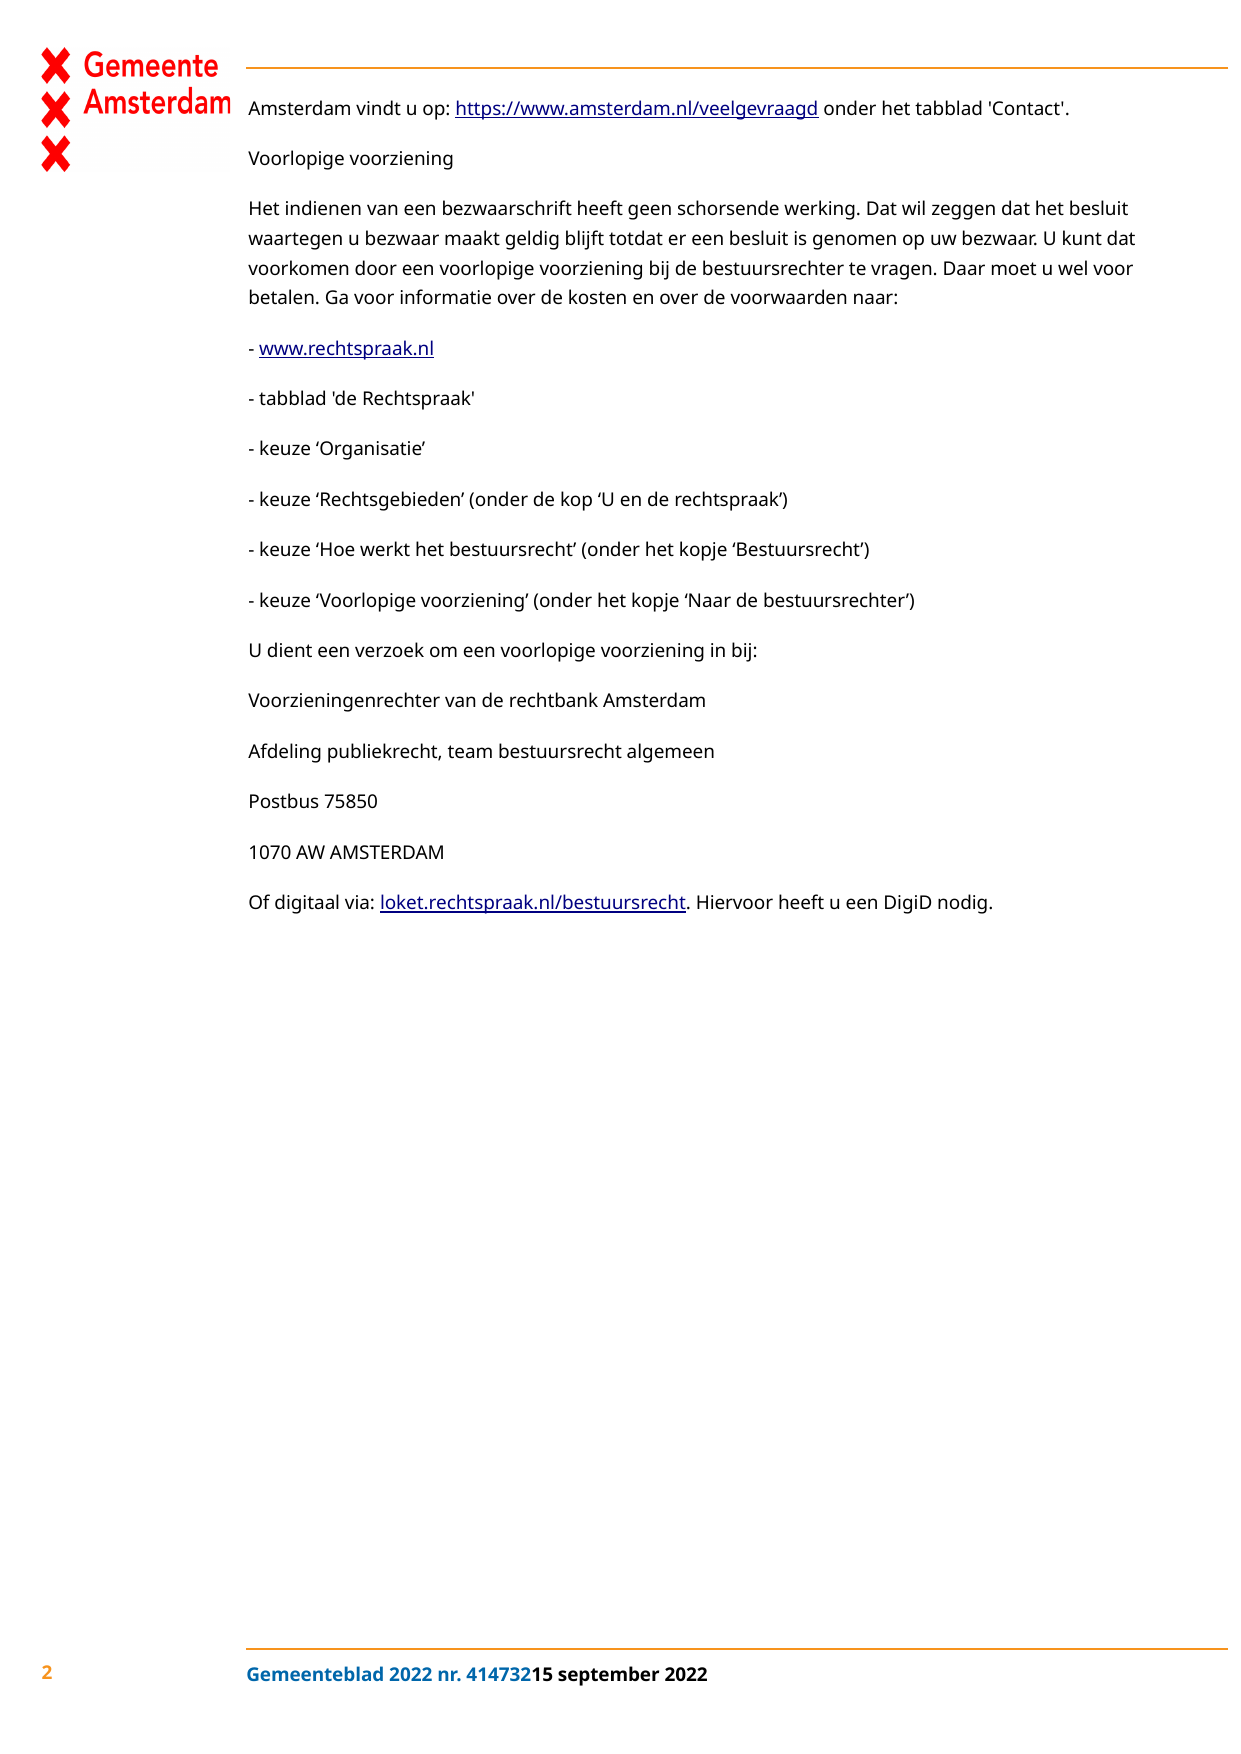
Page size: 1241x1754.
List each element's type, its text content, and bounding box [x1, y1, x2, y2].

text Het indienen van een bezwaarschrift heeft geen schorsende werking. Dat wil zeggen dat het besluit waartegen u bezwaar maakt geldig blijft totdat er een besluit is genomen op uw bezwaar. U kunt dat voorkomen door een voorlopige voorziening bij de bestuursrechter te vragen. Daar moet u wel voor betalen. Ga voor informatie over de kosten en over de voorwaarden naar: [248, 196, 1152, 310]
picture [41, 47, 231, 172]
text - tabblad 'de Rechtspraak' [248, 385, 1152, 411]
text - keuze ‘Rechtsgebieden’ (onder de kop ‘U en de rechtspraak’) [248, 486, 1152, 512]
text Voorzieningenrechter van de rechtbank Amsterdam [248, 688, 1152, 713]
text Postbus 75850 [248, 788, 1152, 814]
text - keuze ‘Hoe werkt het bestuursrecht’ (onder het kopje ‘Bestuursrecht’) [248, 536, 1152, 562]
text Amsterdam vindt u op: https://www.amsterdam.nl/veelgevraagd onder het tabblad 'Contact'. [248, 95, 1152, 121]
text Afdeling publiekrecht, team bestuursrecht algemeen [248, 738, 1152, 764]
text Voorlopige voorziening [248, 145, 1152, 171]
text - keuze ‘Organisatie’ [248, 436, 1152, 461]
text 1070 AW AMSTERDAM [248, 839, 1152, 865]
text - keuze ‘Voorlopige voorziening’ (onder het kopje ‘Naar de bestuursrechter’) [248, 587, 1152, 613]
text - www.rechtspraak.nl [248, 335, 1152, 361]
text U dient een verzoek om een voorlopige voorziening in bij: [248, 637, 1152, 663]
text Of digitaal via: loket.rechtspraak.nl/bestuursrecht. Hiervoor heeft u een DigiD nodig. [248, 889, 1152, 915]
